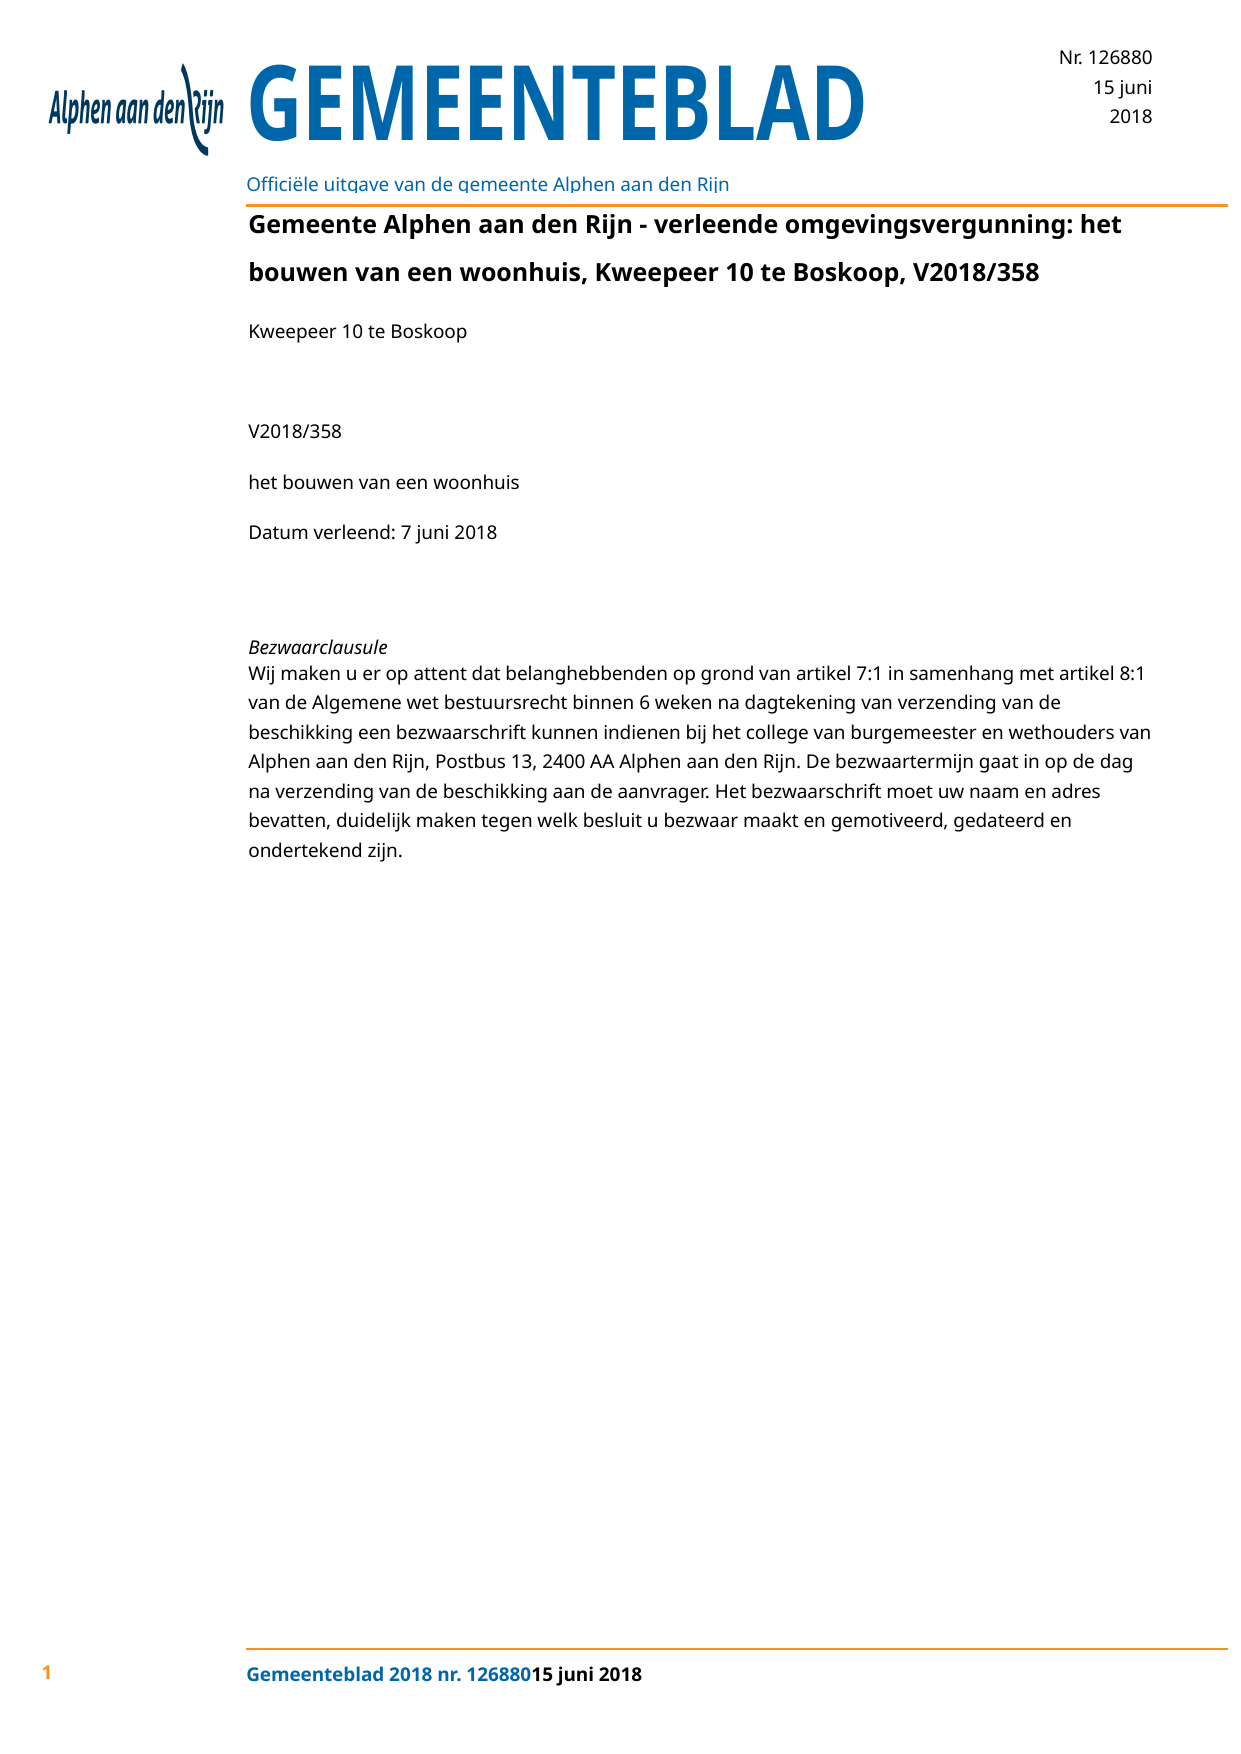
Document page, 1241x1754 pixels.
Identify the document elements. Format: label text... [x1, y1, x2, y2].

text Datum verleend: 7 juni 2018 [248, 519, 1152, 545]
text het bouwen van een woonhuis [248, 469, 1152, 495]
text Bezwaarclausule [248, 634, 1152, 660]
text V2018/358 [248, 419, 1152, 444]
text Kweepeer 10 te Boskoop [248, 318, 1152, 344]
text Gemeente Alphen aan den Rijn - verleende omgevingsvergunning: het bouwen van een woonhuis, Kweepeer 10 te Boskoop, V2018/358 [248, 207, 1152, 288]
text Wij maken u er op attent dat belanghebbenden op grond van artikel 7:1 in samenhang met artikel 8:1 van de Algemene wet bestuursrecht binnen 6 weken na dagtekening van verzending van de beschikking een bezwaarschrift kunnen indienen bij het college van burgemeester en wethouders van Alphen aan den Rijn, Postbus 13, 2400 AA Alphen aan den Rijn. De bezwaartermijn gaat in op de dag na verzending van de beschikking aan de aanvrager. Het bezwaarschrift moet uw naam en adres bevatten, duidelijk maken tegen welk besluit u bezwaar maakt en gemotiveerd, gedateerd en ondertekend zijn. [248, 660, 1152, 863]
picture [41, 47, 231, 172]
